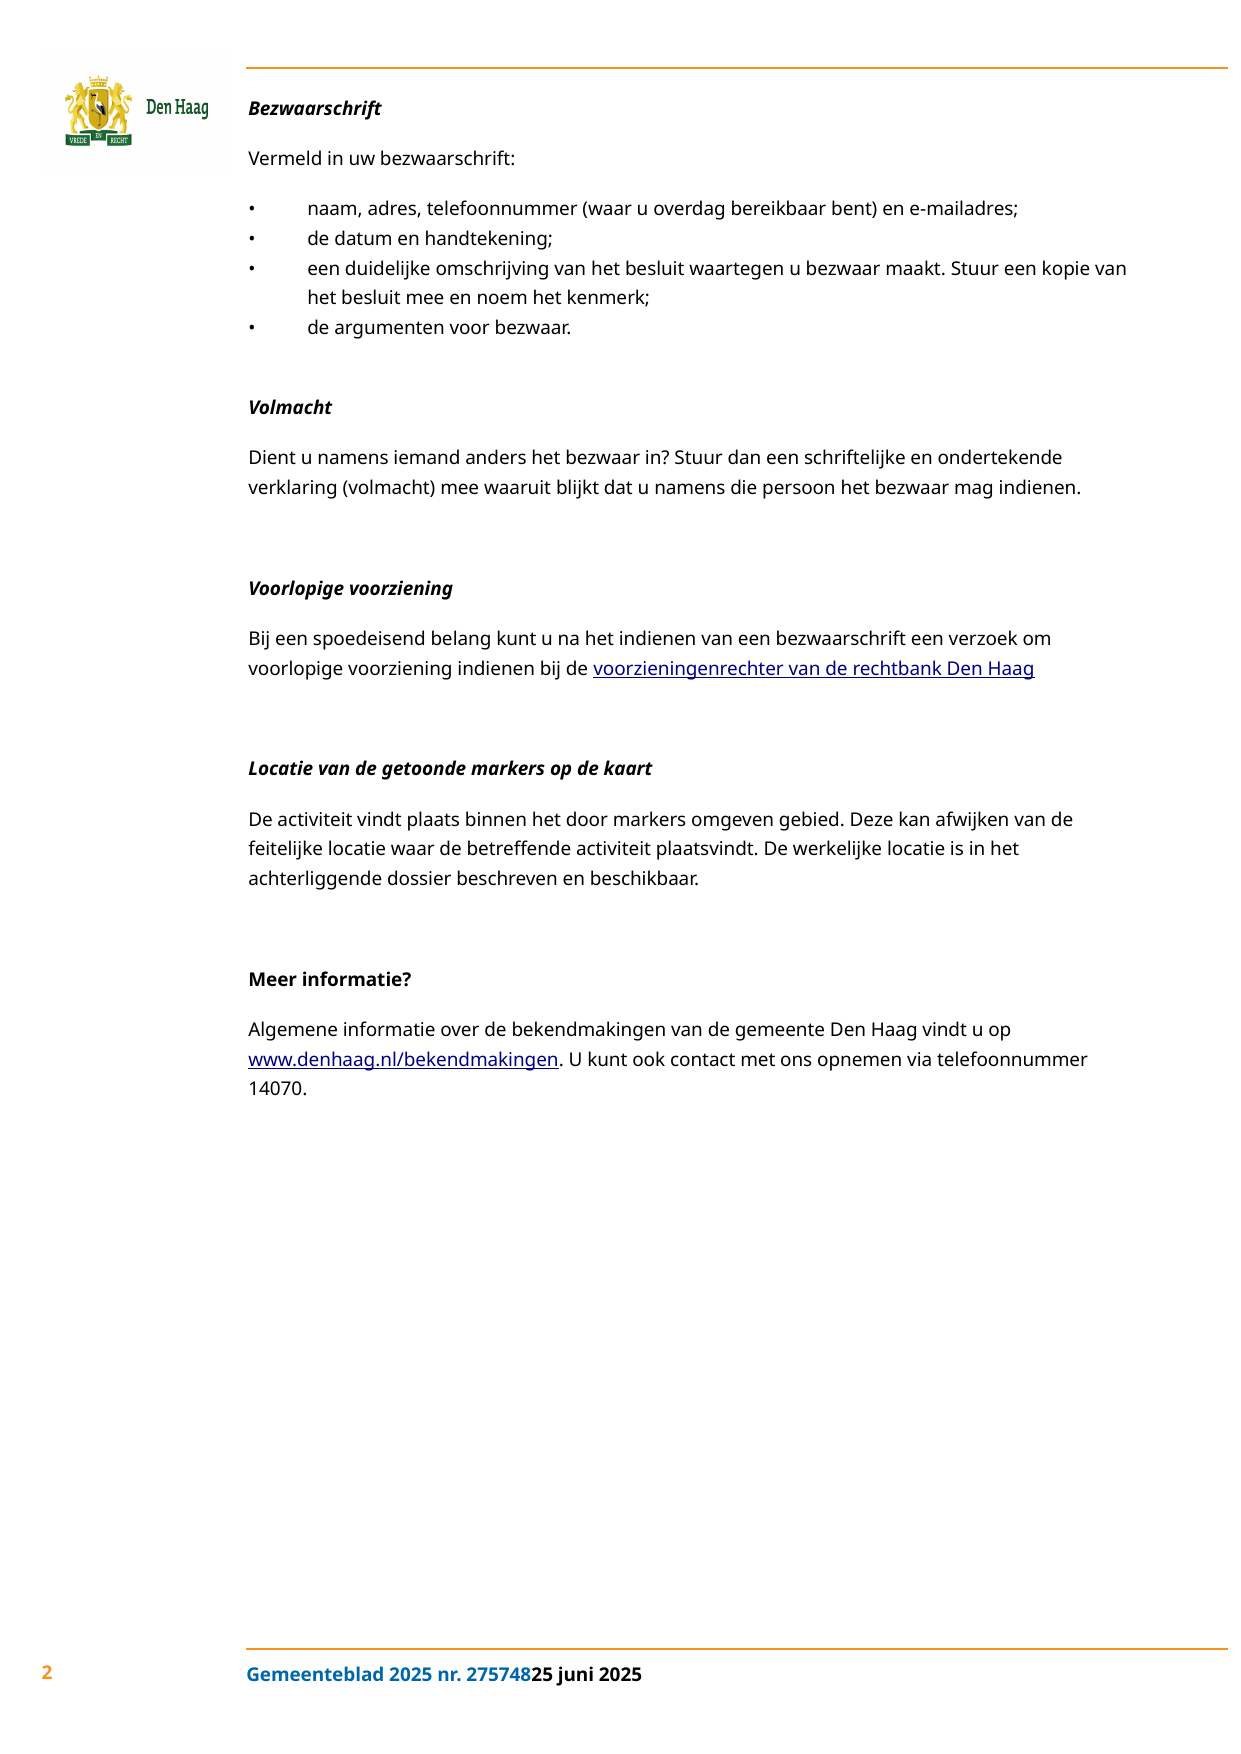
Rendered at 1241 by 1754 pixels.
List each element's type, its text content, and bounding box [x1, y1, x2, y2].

list de argumenten voor bezwaar. [248, 314, 1152, 340]
picture [41, 47, 231, 172]
text Meer informatie? [248, 966, 1152, 992]
text Bij een spoedeisend belang kunt u na het indienen van een bezwaarschrift een verzoek om voorlopige voorziening indienen bij de voorzieningenrechter van de rechtbank Den Haag [248, 625, 1152, 681]
list een duidelijke omschrijving van het besluit waartegen u bezwaar maakt. Stuur een kopie van het besluit mee en noem het kenmerk; [248, 255, 1152, 310]
list de datum en handtekening; [248, 225, 1152, 251]
text Bezwaarschrift [248, 95, 1152, 121]
text De activiteit vindt plaats binnen het door markers omgeven gebied. Deze kan afwijken van de feitelijke locatie waar de betreffende activiteit plaatsvindt. De werkelijke locatie is in het achterliggende dossier beschreven en beschikbaar. [248, 806, 1152, 891]
list naam, adres, telefoonnummer (waar u overdag bereikbaar bent) en e-mailadres; [248, 196, 1152, 221]
text Vermeld in uw bezwaarschrift: [248, 145, 1152, 171]
text Algemene informatie over de bekendmakingen van de gemeente Den Haag vindt u op www.denhaag.nl/bekendmakingen. U kunt ook contact met ons opnemen via telefoonnummer 14070. [248, 1016, 1152, 1101]
text Dient u namens iemand anders het bezwaar in? Stuur dan een schriftelijke en ondertekende verklaring (volmacht) mee waaruit blijkt dat u namens die persoon het bezwaar mag indienen. [248, 444, 1152, 500]
text Locatie van de getoonde markers op de kaart [248, 756, 1152, 781]
text Voorlopige voorziening [248, 575, 1152, 601]
text Volmacht [248, 394, 1152, 420]
